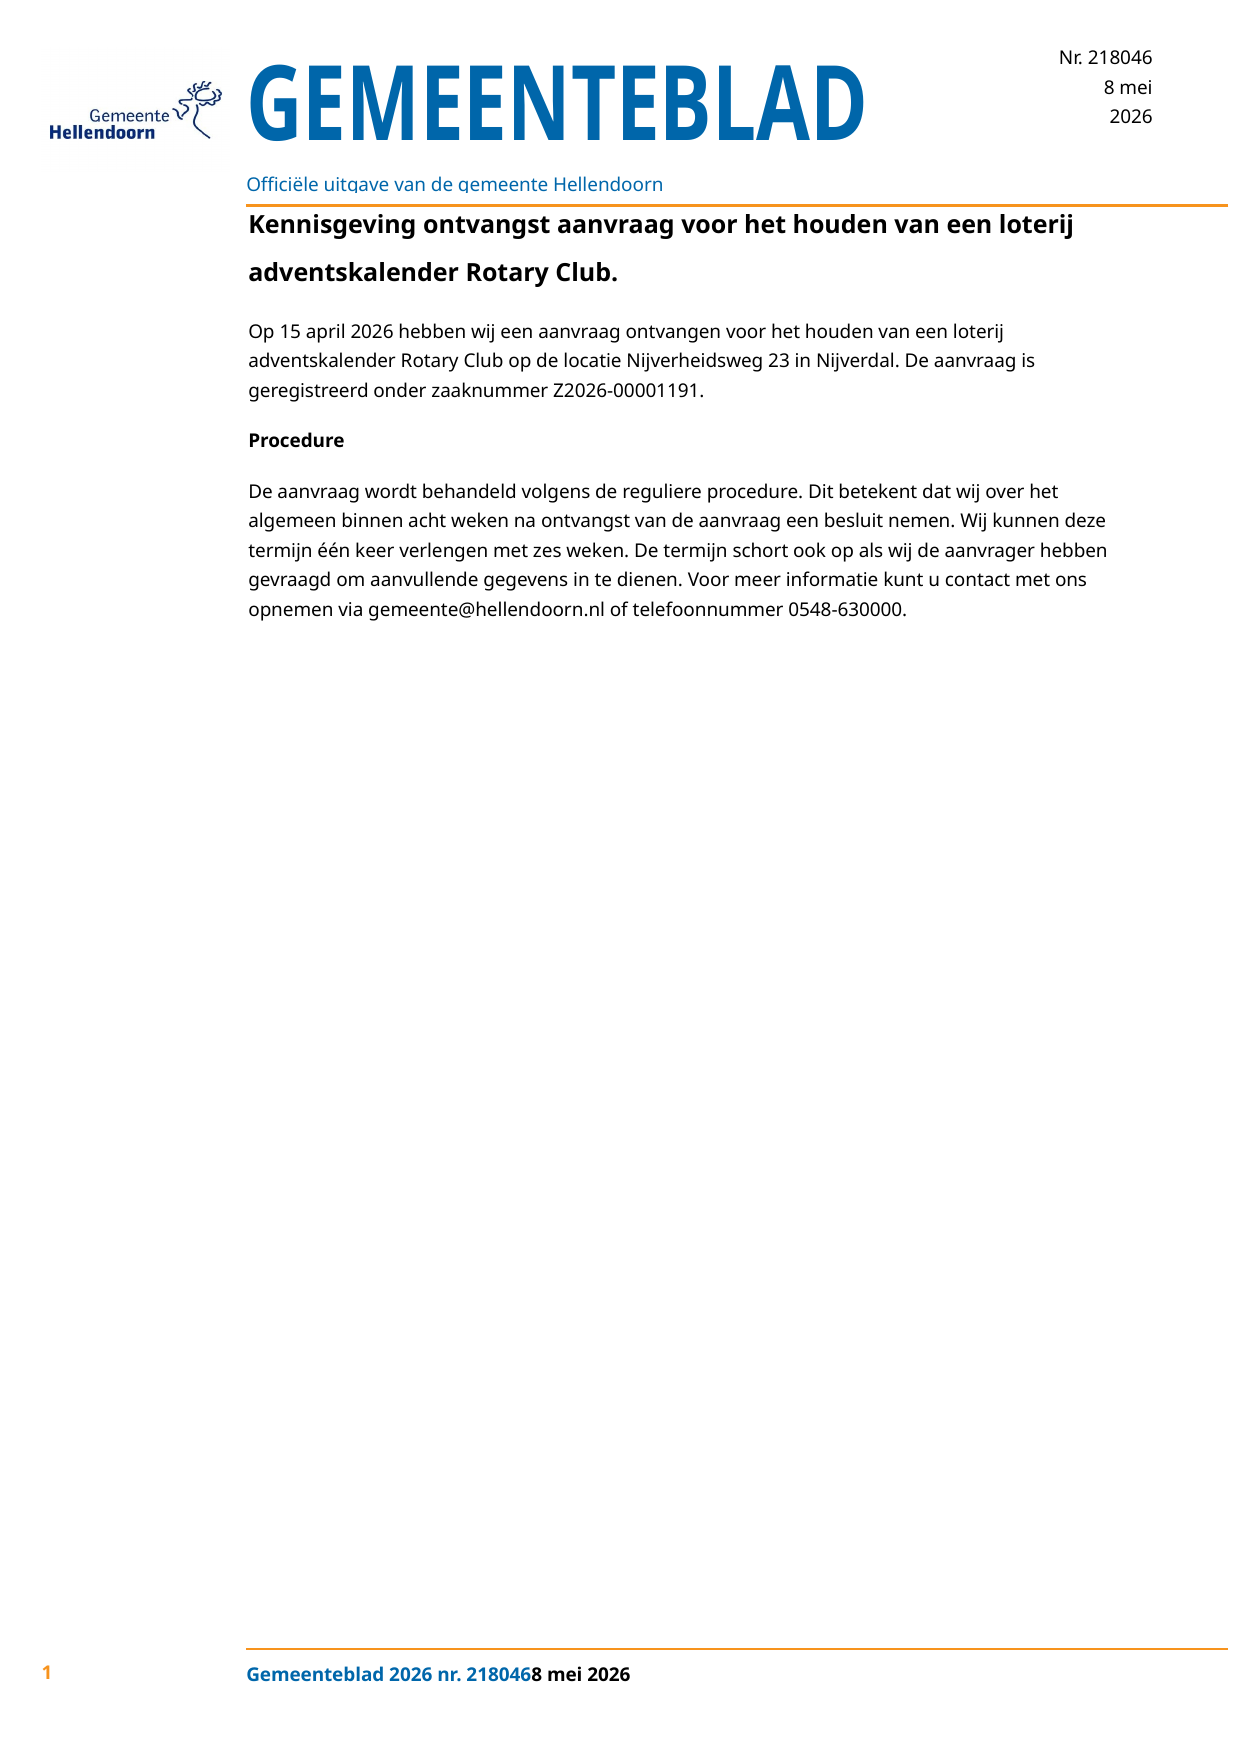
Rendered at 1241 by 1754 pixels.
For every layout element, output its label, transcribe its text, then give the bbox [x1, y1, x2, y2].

picture [41, 47, 231, 172]
text De aanvraag wordt behandeld volgens de reguliere procedure. Dit betekent dat wij over het algemeen binnen acht weken na ontvangst van de aanvraag een besluit nemen. Wij kunnen deze termijn één keer verlengen met zes weken. De termijn schort ook op als wij de aanvrager hebben gevraagd om aanvullende gegevens in te dienen. Voor meer informatie kunt u contact met ons opnemen via gemeente@hellendoorn.nl of telefoonnummer 0548-630000. [248, 478, 1152, 622]
text Kennisgeving ontvangst aanvraag voor het houden van een loterij adventskalender Rotary Club. [248, 207, 1152, 288]
text Procedure [248, 427, 1152, 453]
text Op 15 april 2026 hebben wij een aanvraag ontvangen voor het houden van een loterij adventskalender Rotary Club op de locatie Nijverheidsweg 23 in Nijverdal. De aanvraag is geregistreerd onder zaaknummer Z2026-00001191. [248, 318, 1152, 403]
